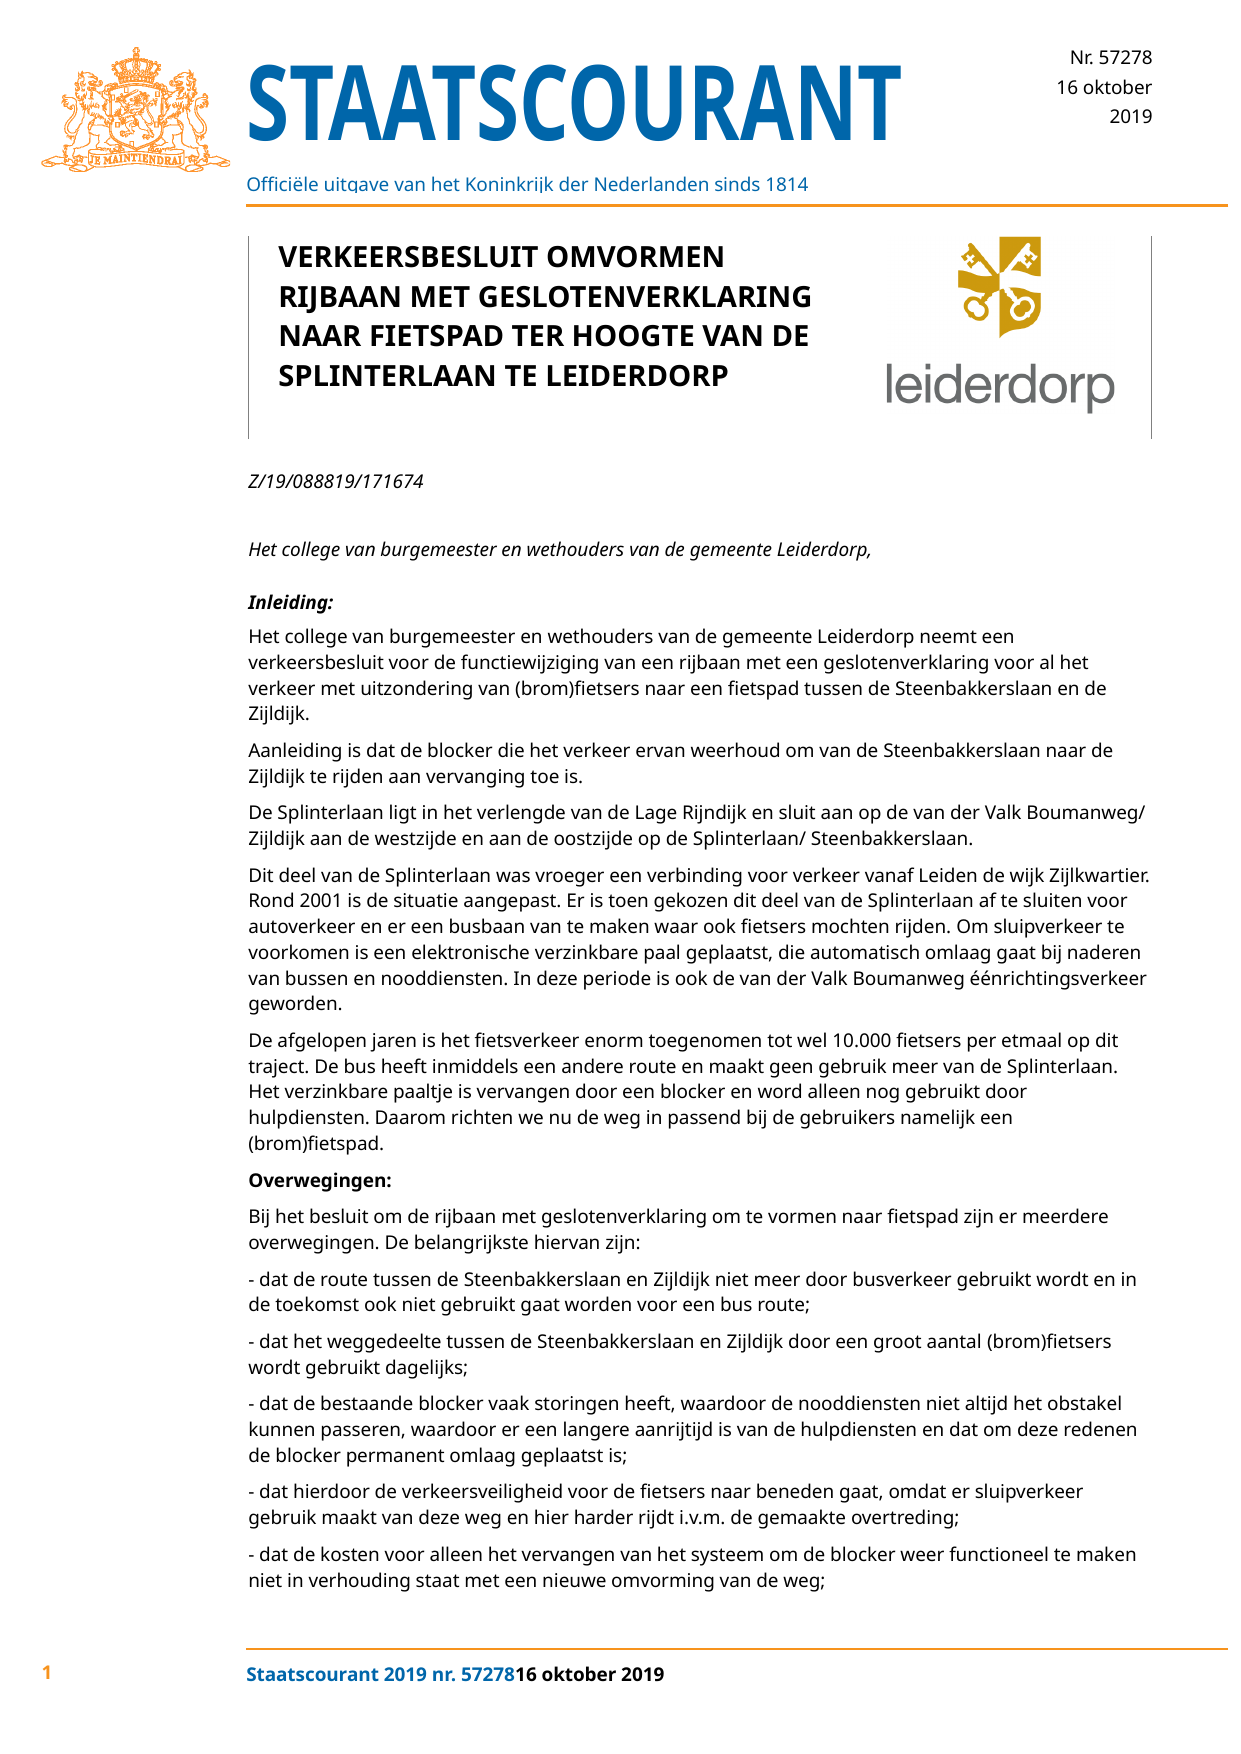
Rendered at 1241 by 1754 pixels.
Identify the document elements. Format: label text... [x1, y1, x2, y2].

text - dat het weggedeelte tussen de Steenbakkerslaan en Zijldijk door een groot aantal (brom)fietsers wordt gebruikt dagelijks; [248, 1328, 1152, 1380]
picture [41, 47, 231, 172]
text De afgelopen jaren is het fietsverkeer enorm toegenomen tot wel 10.000 fietsers per etmaal op dit traject. De bus heeft inmiddels een andere route en maakt geen gebruik meer van de Splinterlaan. Het verzinkbare paaltje is vervangen door een blocker en word alleen nog gebruikt door hulpdiensten. Daarom richten we nu de weg in passend bij de gebruikers namelijk een (brom)fietspad. [248, 1027, 1152, 1156]
text - dat de kosten voor alleen het vervangen van het systeem om de blocker weer functioneel te maken niet in verhouding staat met een nieuwe omvorming van de weg; [248, 1541, 1152, 1593]
picture [886, 236, 1115, 414]
text De Splinterlaan ligt in het verlengde van de Lage Rijndijk en sluit aan op de van der Valk Boumanweg/ Zijldijk aan de westzijde en aan de oostzijde op de Splinterlaan/ Steenbakkerslaan. [248, 799, 1152, 851]
text Dit deel van de Splinterlaan was vroeger een verbinding voor verkeer vanaf Leiden de wijk Zijlkwartier. Rond 2001 is de situatie aangepast. Er is toen gekozen dit deel van de Splinterlaan af te sluiten voor autoverkeer en er een busbaan van te maken waar ook fietsers mochten rijden. Om sluipverkeer te voorkomen is een elektronische verzinkbare paal geplaatst, die automatisch omlaag gaat bij naderen van bussen en nooddiensten. In deze periode is ook de van der Valk Boumanweg éénrichtingsverkeer geworden. [248, 862, 1152, 1016]
text Bij het besluit om de rijbaan met geslotenverklaring om te vormen naar fietspad zijn er meerdere overwegingen. De belangrijkste hiervan zijn: [248, 1203, 1152, 1255]
text - dat de bestaande blocker vaak storingen heeft, waardoor de nooddiensten niet altijd het obstakel kunnen passeren, waardoor er een langere aanrijtijd is van de hulpdiensten en dat om deze redenen de blocker permanent omlaag geplaatst is; [248, 1391, 1152, 1468]
text Overwegingen: [248, 1167, 1152, 1192]
text Aanleiding is dat de blocker die het verkeer ervan weerhoud om van de Steenbakkerslaan naar de Zijldijk te rijden aan vervanging toe is. [248, 737, 1152, 788]
table_header [850, 414, 1151, 439]
text Inleiding: [248, 589, 1152, 615]
table_header [850, 236, 886, 413]
text Het college van burgemeester en wethouders van de gemeente Leiderdorp neemt een verkeersbesluit voor de functiewijziging van een rijbaan met een geslotenverklaring voor al het verkeer met uitzondering van (brom)fietsers naar een fietspad tussen de Steenbakkerslaan en de Zijldijk. [248, 623, 1152, 726]
text - dat hierdoor de verkeersveiligheid voor de fietsers naar beneden gaat, omdat er sluipverkeer gebruik maakt van deze weg en hier harder rijdt i.v.m. de gemaakte overtreding; [248, 1479, 1152, 1530]
table_header [1115, 236, 1151, 413]
text Het college van burgemeester en wethouders van de gemeente Leiderdorp, [248, 536, 1152, 562]
text - dat de route tussen de Steenbakkerslaan en Zijldijk niet meer door busverkeer gebruikt wordt en in de toekomst ook niet gebruikt gaat worden voor een bus route; [248, 1266, 1152, 1317]
text Z/19/088819/171674 [248, 469, 1152, 494]
table_header VERKEERSBESLUIT OMVORMEN RIJBAAN MET GESLOTENVERKLARING NAAR FIETSPAD TER HOOGTE VAN DE SPLINTERLAAN TE LEIDERDORP [249, 236, 850, 439]
